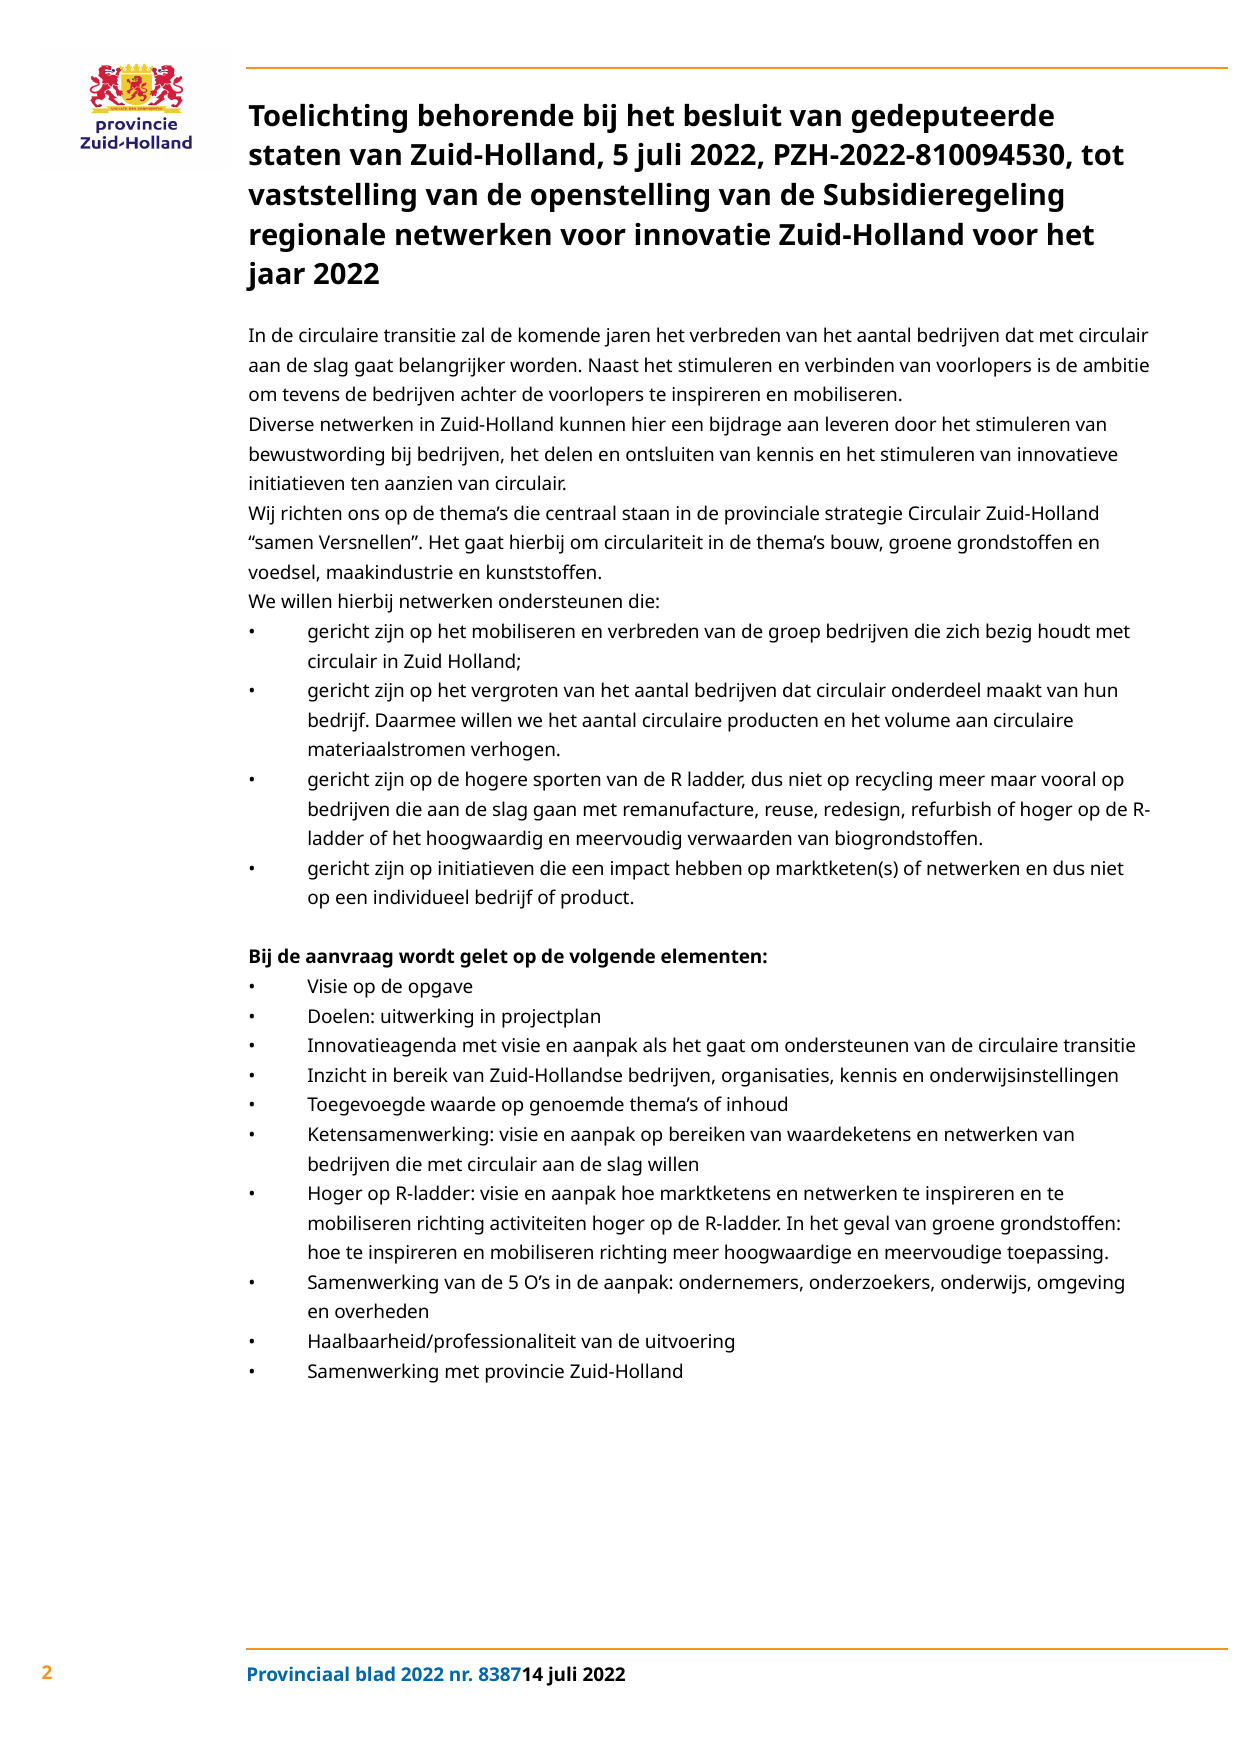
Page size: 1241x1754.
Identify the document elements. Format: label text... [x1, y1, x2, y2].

text We willen hierbij netwerken ondersteunen die: [248, 589, 1152, 614]
list Hoger op R-ladder: visie en aanpak hoe marktketens en netwerken te inspireren en te mobiliseren richting activiteiten hoger op de R-ladder. In het geval van groene grondstoffen: hoe te inspireren en mobiliseren richting meer hoogwaardige en meervoudige toepassing. [248, 1180, 1152, 1265]
list Samenwerking met provincie Zuid-Holland [248, 1358, 1152, 1383]
list Toegevoegde waarde op genoemde thema’s of inhoud [248, 1092, 1152, 1117]
text Diverse netwerken in Zuid-Holland kunnen hier een bijdrage aan leveren door het stimuleren van bewustwording bij bedrijven, het delen en ontsluiten van kennis en het stimuleren van innovatieve initiatieven ten aanzien van circulair. [248, 411, 1152, 496]
list Ketensamenwerking: visie en aanpak op bereiken van waardeketens en netwerken van bedrijven die met circulair aan de slag willen [248, 1121, 1152, 1176]
list gericht zijn op initiatieven die een impact hebben op marktketen(s) of netwerken en dus niet op een individueel bedrijf of product. [248, 855, 1152, 910]
list gericht zijn op het vergroten van het aantal bedrijven dat circulair onderdeel maakt van hun bedrijf. Daarmee willen we het aantal circulaire producten en het volume aan circulaire materiaalstromen verhogen. [248, 677, 1152, 762]
list Doelen: uitwerking in projectplan [248, 1003, 1152, 1028]
list Samenwerking van de 5 O’s in de aanpak: ondernemers, onderzoekers, onderwijs, omgeving en overheden [248, 1269, 1152, 1324]
list gericht zijn op de hogere sporten van de R ladder, dus niet op recycling meer maar vooral op bedrijven die aan de slag gaan met remanufacture, reuse, redesign, refurbish of hoger op de R-ladder of het hoogwaardig en meervoudig verwaarden van biogrondstoffen. [248, 766, 1152, 851]
text In de circulaire transitie zal de komende jaren het verbreden van het aantal bedrijven dat met circulair aan de slag gaat belangrijker worden. Naast het stimuleren en verbinden van voorlopers is de ambitie om tevens de bedrijven achter de voorlopers te inspireren en mobiliseren. [248, 322, 1152, 407]
text Bij de aanvraag wordt gelet op de volgende elementen: [248, 944, 1152, 969]
list Innovatieagenda met visie en aanpak als het gaat om ondersteunen van de circulaire transitie [248, 1032, 1152, 1058]
picture [41, 47, 231, 172]
list Haalbaarheid/professionaliteit van de uitvoering [248, 1328, 1152, 1354]
text Toelichting behorende bij het besluit van gedeputeerde staten van Zuid-Holland, 5 juli 2022, PZH-2022-810094530, tot vaststelling van de openstelling van de Subsidieregeling regionale netwerken voor innovatie Zuid-Holland voor het jaar 2022 [248, 95, 1152, 293]
list Visie op de opgave [248, 973, 1152, 999]
list Inzicht in bereik van Zuid-Hollandse bedrijven, organisaties, kennis en onderwijsinstellingen [248, 1062, 1152, 1088]
text Wij richten ons op de thema’s die centraal staan in de provinciale strategie Circulair Zuid-Holland “samen Versnellen”. Het gaat hierbij om circulariteit in de thema’s bouw, groene grondstoffen en voedsel, maakindustrie en kunststoffen. [248, 500, 1152, 585]
list gericht zijn op het mobiliseren en verbreden van de groep bedrijven die zich bezig houdt met circulair in Zuid Holland; [248, 618, 1152, 673]
